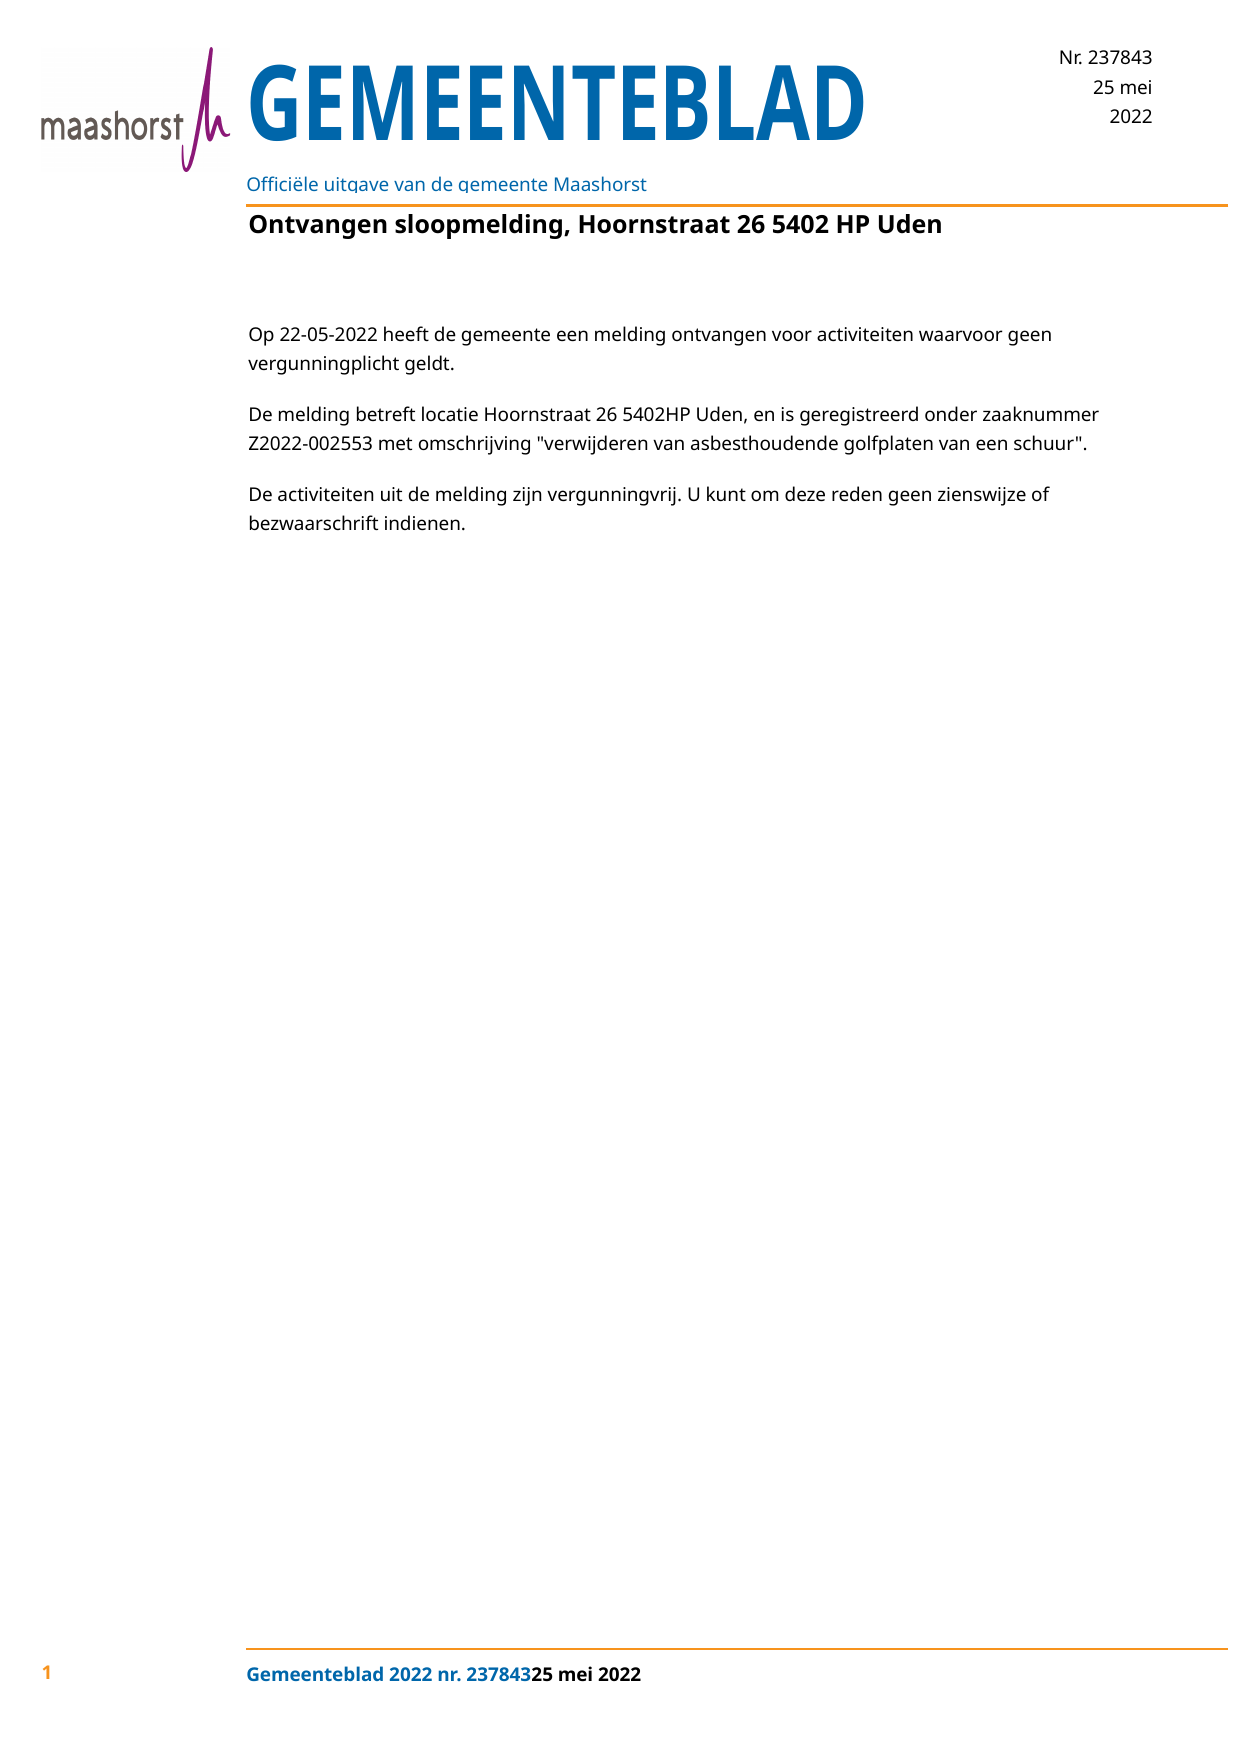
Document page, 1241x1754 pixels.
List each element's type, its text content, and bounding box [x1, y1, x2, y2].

text Op 22-05-2022 heeft de gemeente een melding ontvangen voor activiteiten waarvoor geen vergunningplicht geldt. [248, 321, 1152, 376]
picture [41, 47, 231, 172]
text De activiteiten uit de melding zijn vergunningvrij. U kunt om deze reden geen zienswijze of bezwaarschrift indienen. [248, 481, 1152, 536]
text De melding betreft locatie Hoornstraat 26 5402HP Uden, en is geregistreerd onder zaaknummer Z2022-002553 met omschrijving "verwijderen van asbesthoudende golfplaten van een schuur". [248, 401, 1152, 456]
text Ontvangen sloopmelding, Hoornstraat 26 5402 HP Uden [248, 207, 1152, 241]
